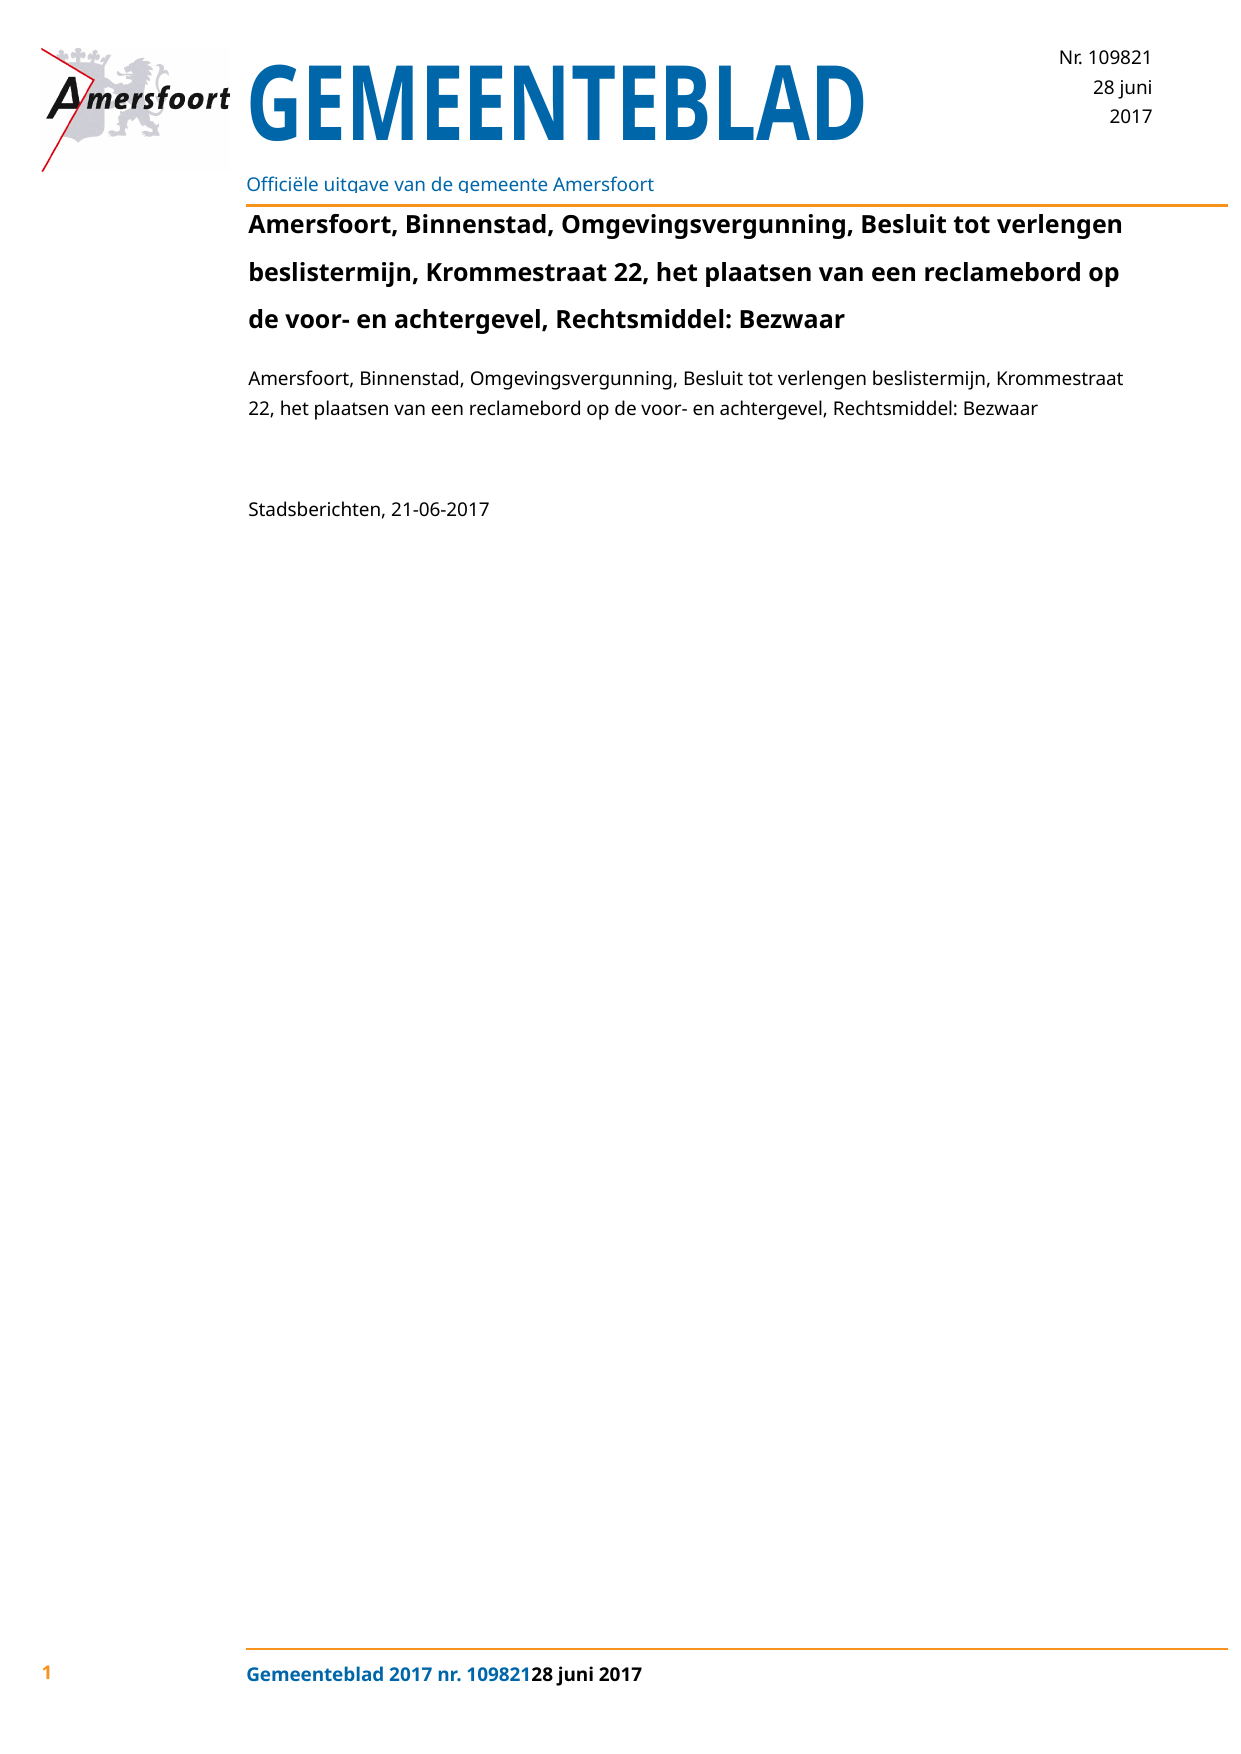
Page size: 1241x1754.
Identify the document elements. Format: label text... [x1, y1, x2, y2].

text Amersfoort, Binnenstad, Omgevingsvergunning, Besluit tot verlengen beslistermijn, Krommestraat 22, het plaatsen van een reclamebord op de voor- en achtergevel, Rechtsmiddel: Bezwaar [248, 207, 1152, 336]
text Stadsberichten, 21-06-2017 [248, 496, 1152, 522]
picture [41, 47, 231, 172]
text Amersfoort, Binnenstad, Omgevingsvergunning, Besluit tot verlengen beslistermijn, Krommestraat 22, het plaatsen van een reclamebord op de voor- en achtergevel, Rechtsmiddel: Bezwaar [248, 366, 1152, 421]
